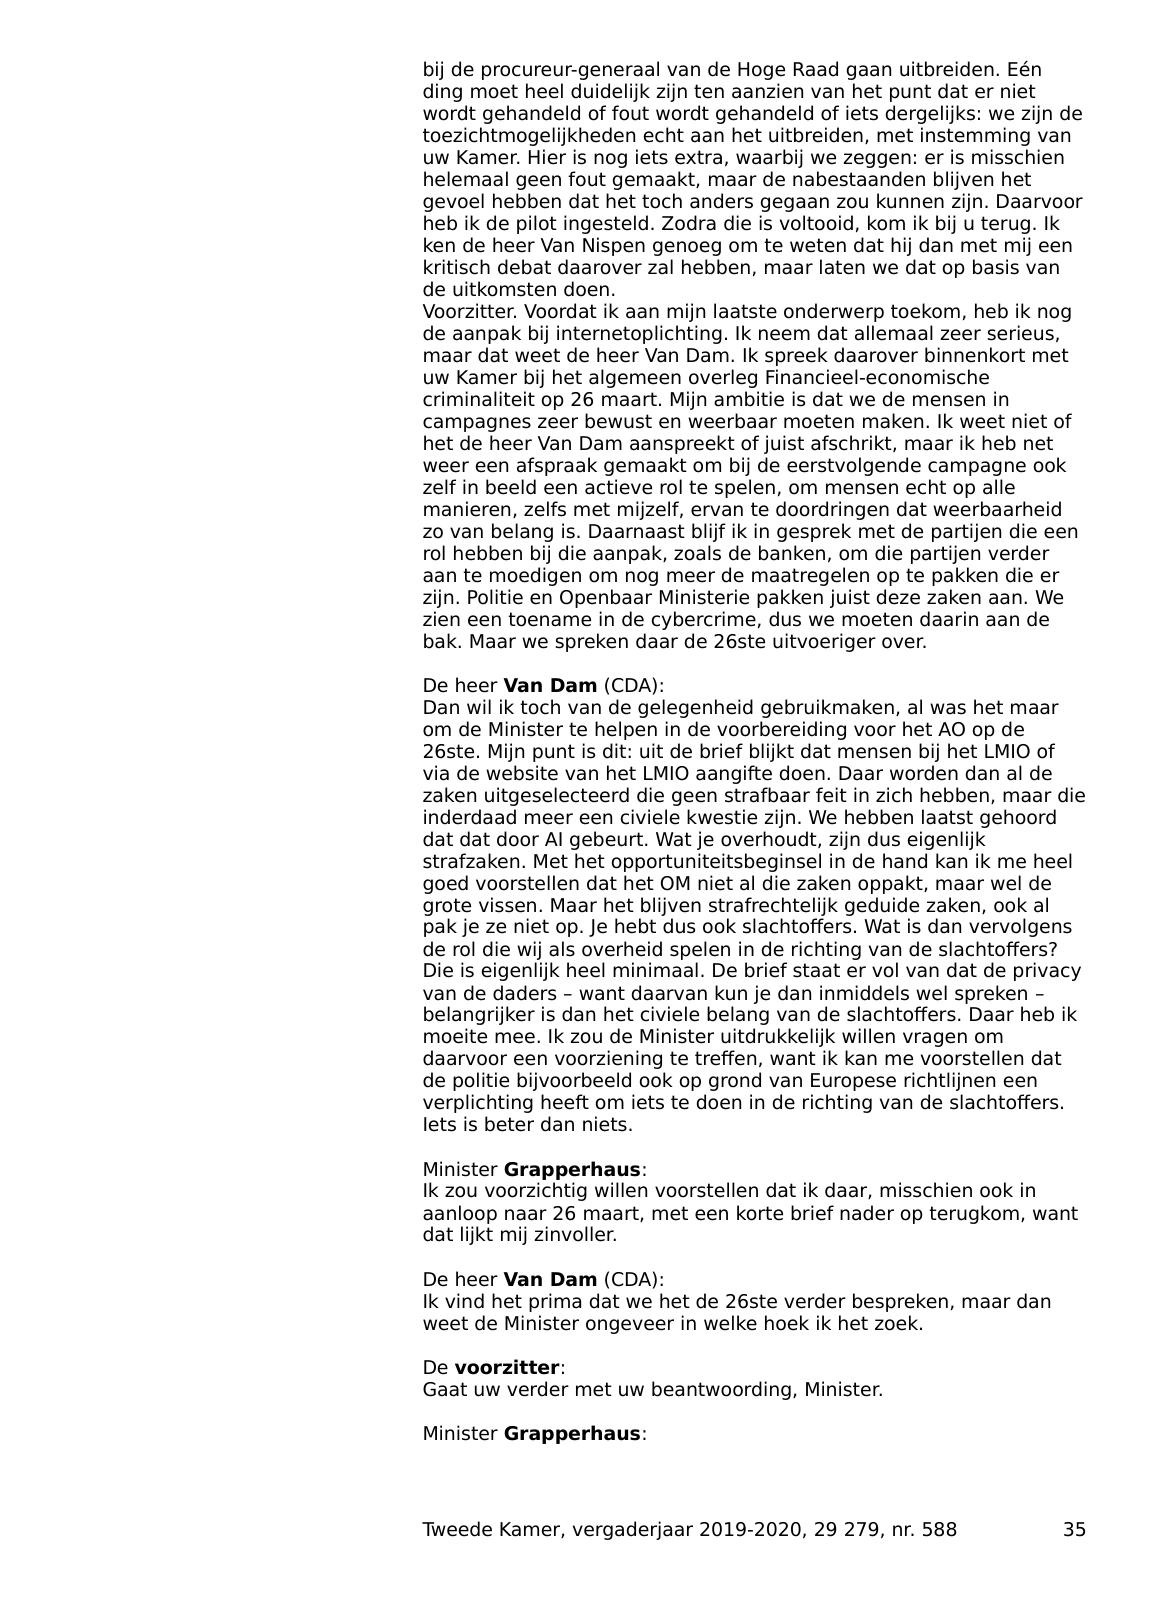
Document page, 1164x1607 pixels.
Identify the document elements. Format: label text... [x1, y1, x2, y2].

text De voorzitter: [422, 1357, 1087, 1379]
text Dan wil ik toch van de gelegenheid gebruikmaken, al was het maar om de Minister te helpen in de voorbereiding voor het AO op de 26ste. Mijn punt is dit: uit de brief blijkt dat mensen bij het LMIO of via de website van het LMIO aangifte doen. Daar worden dan al de zaken uitgeselecteerd die geen strafbaar feit in zich hebben, maar die inderdaad meer een civiele kwestie zijn. We hebben laatst gehoord dat dat door AI gebeurt. Wat je overhoudt, zijn dus eigenlijk strafzaken. Met het opportuniteitsbeginsel in de hand kan ik me heel goed voorstellen dat het OM niet al die zaken oppakt, maar wel de grote vissen. Maar het blijven strafrechtelijk geduide zaken, ook al pak je ze niet op. Je hebt dus ook slachtoffers. Wat is dan vervolgens de rol die wij als overheid spelen in de richting van de slachtoffers? Die is eigenlijk heel minimaal. De brief staat er vol van dat de privacy van de daders – want daarvan kun je dan inmiddels wel spreken – belangrijker is dan het civiele belang van de slachtoffers. Daar heb ik moeite mee. Ik zou de Minister uitdrukkelijk willen vragen om daarvoor een voorziening te treffen, want ik kan me voorstellen dat de politie bijvoorbeeld ook op grond van Europese richtlijnen een verplichting heeft om iets te doen in de richting van de slachtoffers. Iets is beter dan niets. [422, 697, 1087, 1136]
text Gaat uw verder met uw beantwoording, Minister. [422, 1379, 1087, 1401]
text Ik vind het prima dat we het de 26ste verder bespreken, maar dan weet de Minister ongeveer in welke hoek ik het zoek. [422, 1291, 1087, 1334]
text Minister Grapperhaus: [422, 1158, 1087, 1180]
text Minister Grapperhaus: [422, 1423, 1087, 1445]
text Ik zou voorzichtig willen voorstellen dat ik daar, misschien ook in aanloop naar 26 maart, met een korte brief nader op terugkom, want dat lijkt mij zinvoller. [422, 1180, 1087, 1246]
text De heer Van Dam (CDA): [422, 1268, 1087, 1291]
text De heer Van Dam (CDA): [422, 675, 1087, 697]
text Voorzitter. Voordat ik aan mijn laatste onderwerp toekom, heb ik nog de aanpak bij internetoplichting. Ik neem dat allemaal zeer serieus, maar dat weet de heer Van Dam. Ik spreek daarover binnenkort met uw Kamer bij het algemeen overleg Financieel-economische criminaliteit op 26 maart. Mijn ambitie is dat we de mensen in campagnes zeer bewust en weerbaar moeten maken. Ik weet niet of het de heer Van Dam aanspreekt of juist afschrikt, maar ik heb net weer een afspraak gemaakt om bij de eerstvolgende campagne ook zelf in beeld een actieve rol te spelen, om mensen echt op alle manieren, zelfs met mijzelf, ervan te doordringen dat weerbaarheid zo van belang is. Daarnaast blijf ik in gesprek met de partijen die een rol hebben bij die aanpak, zoals de banken, om die partijen verder aan te moedigen om nog meer de maatregelen op te pakken die er zijn. Politie en Openbaar Ministerie pakken juist deze zaken aan. We zien een toename in de cybercrime, dus we moeten daarin aan de bak. Maar we spreken daar de 26ste uitvoeriger over. [422, 301, 1087, 652]
text bij de procureur-generaal van de Hoge Raad gaan uitbreiden. Eén ding moet heel duidelijk zijn ten aanzien van het punt dat er niet wordt gehandeld of fout wordt gehandeld of iets dergelijks: we zijn de toezichtmogelijkheden echt aan het uitbreiden, met instemming van uw Kamer. Hier is nog iets extra, waarbij we zeggen: er is misschien helemaal geen fout gemaakt, maar de nabestaanden blijven het gevoel hebben dat het toch anders gegaan zou kunnen zijn. Daarvoor heb ik de pilot ingesteld. Zodra die is voltooid, kom ik bij u terug. Ik ken de heer Van Nispen genoeg om te weten dat hij dan met mij een kritisch debat daarover zal hebben, maar laten we dat op basis van de uitkomsten doen. [422, 59, 1087, 301]
